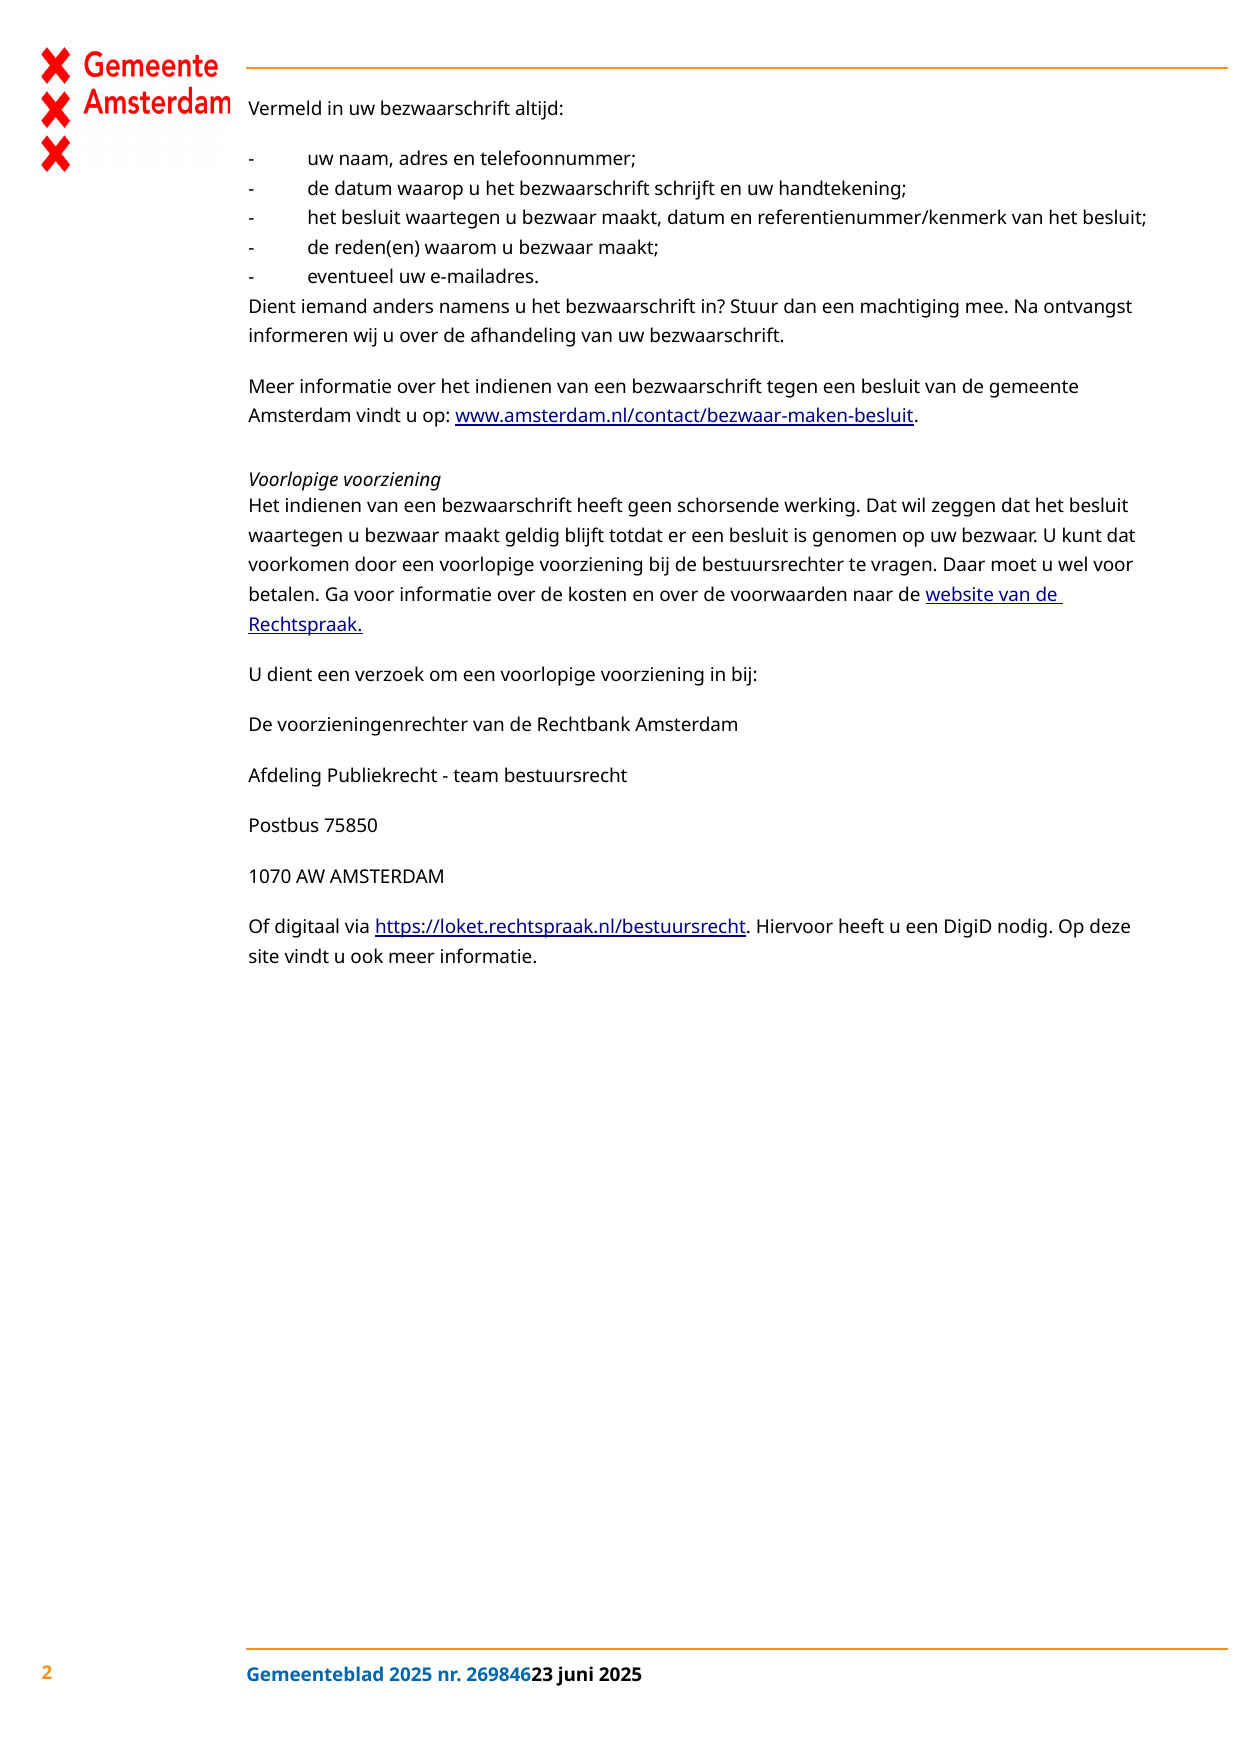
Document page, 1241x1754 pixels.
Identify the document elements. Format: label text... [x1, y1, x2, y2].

text Voorlopige voorziening [248, 467, 1152, 492]
text Postbus 75850 [248, 812, 1152, 838]
text De voorzieningenrechter van de Rechtbank Amsterdam [248, 712, 1152, 737]
text Meer informatie over het indienen van een bezwaarschrift tegen een besluit van de gemeente Amsterdam vindt u op: www.amsterdam.nl/contact/bezwaar-maken-besluit. [248, 373, 1152, 428]
text Dient iemand anders namens u het bezwaarschrift in? Stuur dan een machtiging mee. Na ontvangst informeren wij u over de afhandeling van uw bezwaarschrift. [248, 293, 1152, 348]
list de datum waarop u het bezwaarschrift schrijft en uw handtekening; [248, 175, 1152, 201]
text Het indienen van een bezwaarschrift heeft geen schorsende werking. Dat wil zeggen dat het besluit waartegen u bezwaar maakt geldig blijft totdat er een besluit is genomen op uw bezwaar. U kunt dat voorkomen door een voorlopige voorziening bij de bestuursrechter te vragen. Daar moet u wel voor betalen. Ga voor informatie over de kosten en over de voorwaarden naar de website van de Rechtspraak. [248, 492, 1152, 636]
text Of digitaal via https://loket.rechtspraak.nl/bestuursrecht. Hiervoor heeft u een DigiD nodig. Op deze site vindt u ook meer informatie. [248, 913, 1152, 968]
text U dient een verzoek om een voorlopige voorziening in bij: [248, 661, 1152, 687]
picture [41, 47, 231, 172]
list eventueel uw e-mailadres. [248, 263, 1152, 289]
list uw naam, adres en telefoonnummer; [248, 145, 1152, 171]
text Afdeling Publiekrecht - team bestuursrecht [248, 762, 1152, 788]
list het besluit waartegen u bezwaar maakt, datum en referentienummer/kenmerk van het besluit; [248, 204, 1152, 230]
list de reden(en) waarom u bezwaar maakt; [248, 234, 1152, 260]
text 1070 AW AMSTERDAM [248, 863, 1152, 888]
text Vermeld in uw bezwaarschrift altijd: [248, 95, 1152, 121]
